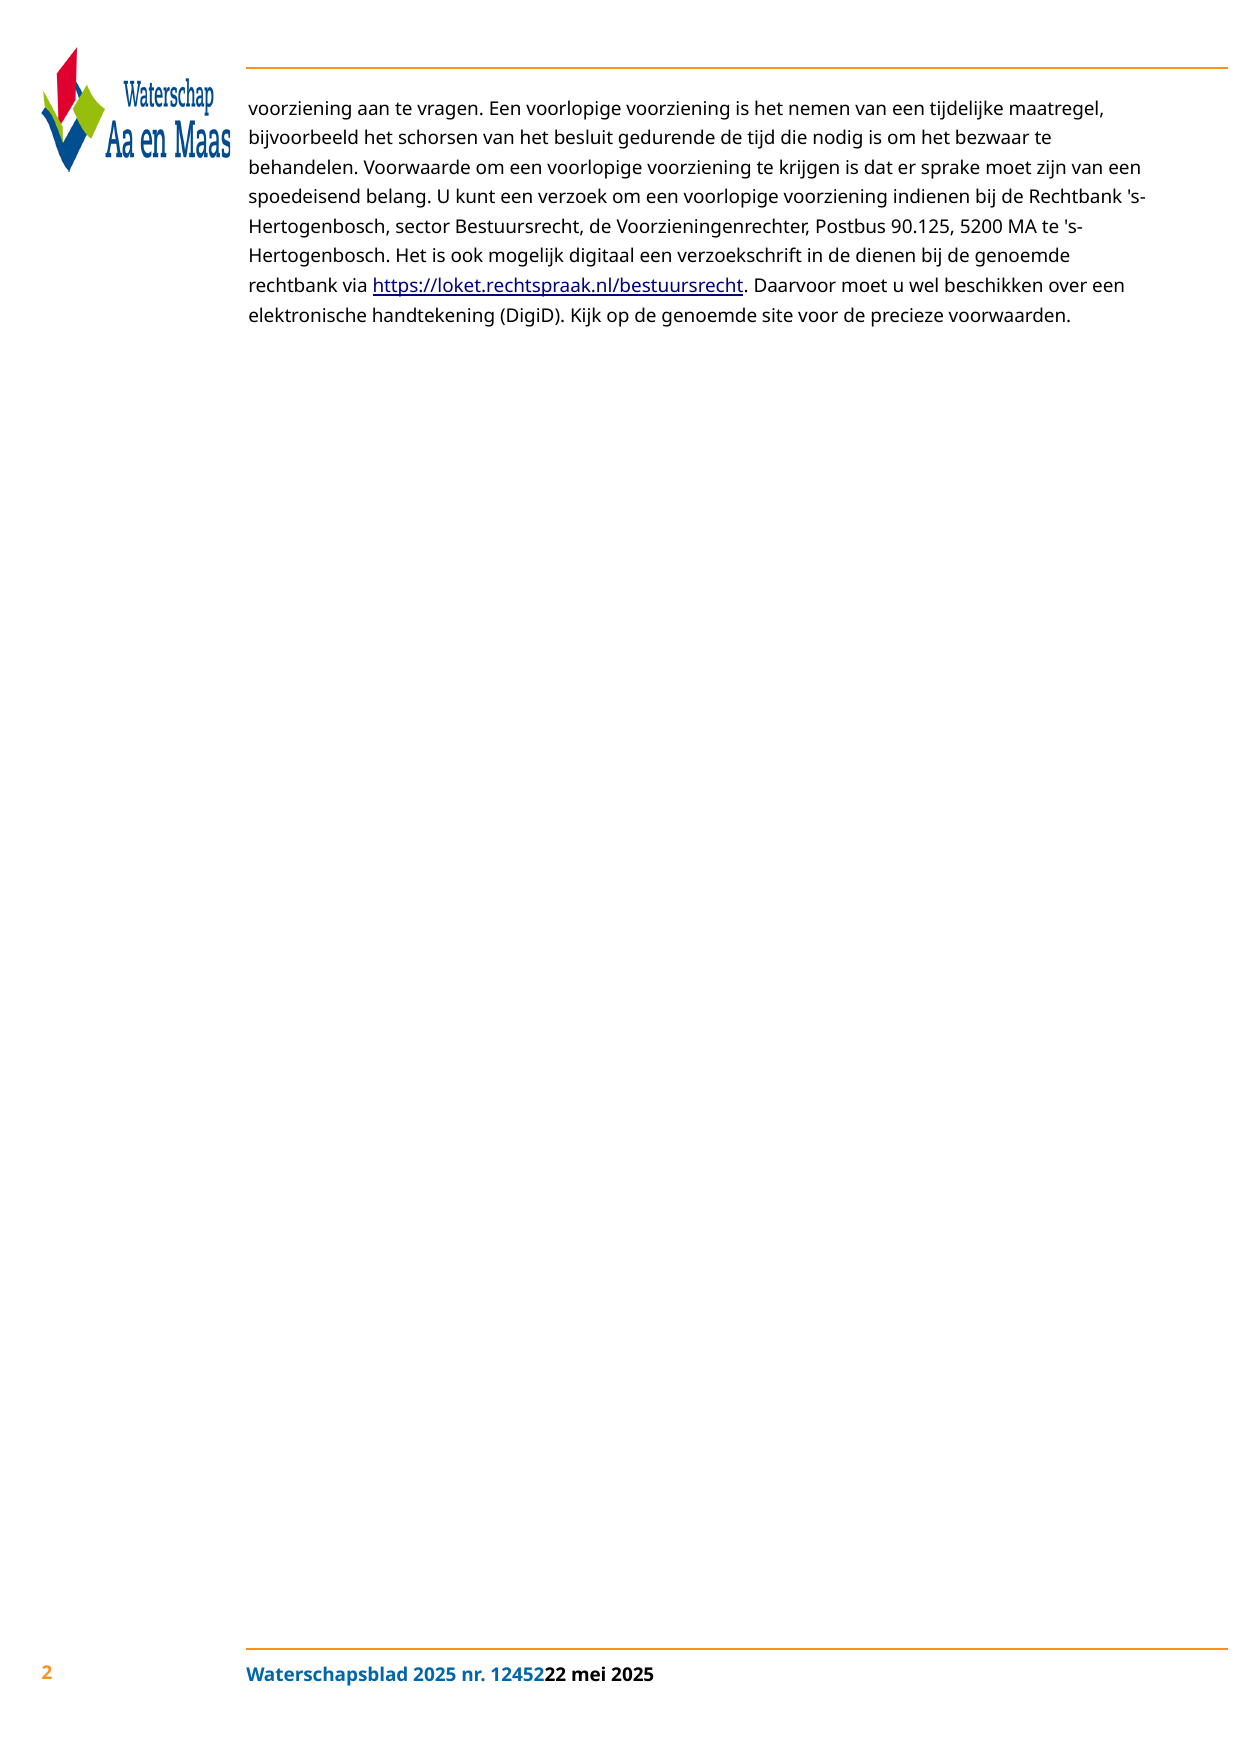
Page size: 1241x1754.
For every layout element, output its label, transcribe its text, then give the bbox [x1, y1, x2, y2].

picture [41, 47, 231, 172]
text voorziening aan te vragen. Een voorlopige voorziening is het nemen van een tijdelijke maatregel, bijvoorbeeld het schorsen van het besluit gedurende de tijd die nodig is om het bezwaar te behandelen. Voorwaarde om een voorlopige voorziening te krijgen is dat er sprake moet zijn van een spoedeisend belang. U kunt een verzoek om een voorlopige voorziening indienen bij de Rechtbank 's-Hertogenbosch, sector Bestuursrecht, de Voorzieningenrechter, Postbus 90.125, 5200 MA te 's-Hertogenbosch. Het is ook mogelijk digitaal een verzoekschrift in de dienen bij de genoemde rechtbank via https://loket.rechtspraak.nl/bestuursrecht. Daarvoor moet u wel beschikken over een elektronische handtekening (DigiD). Kijk op de genoemde site voor de precieze voorwaarden. [248, 95, 1152, 328]
